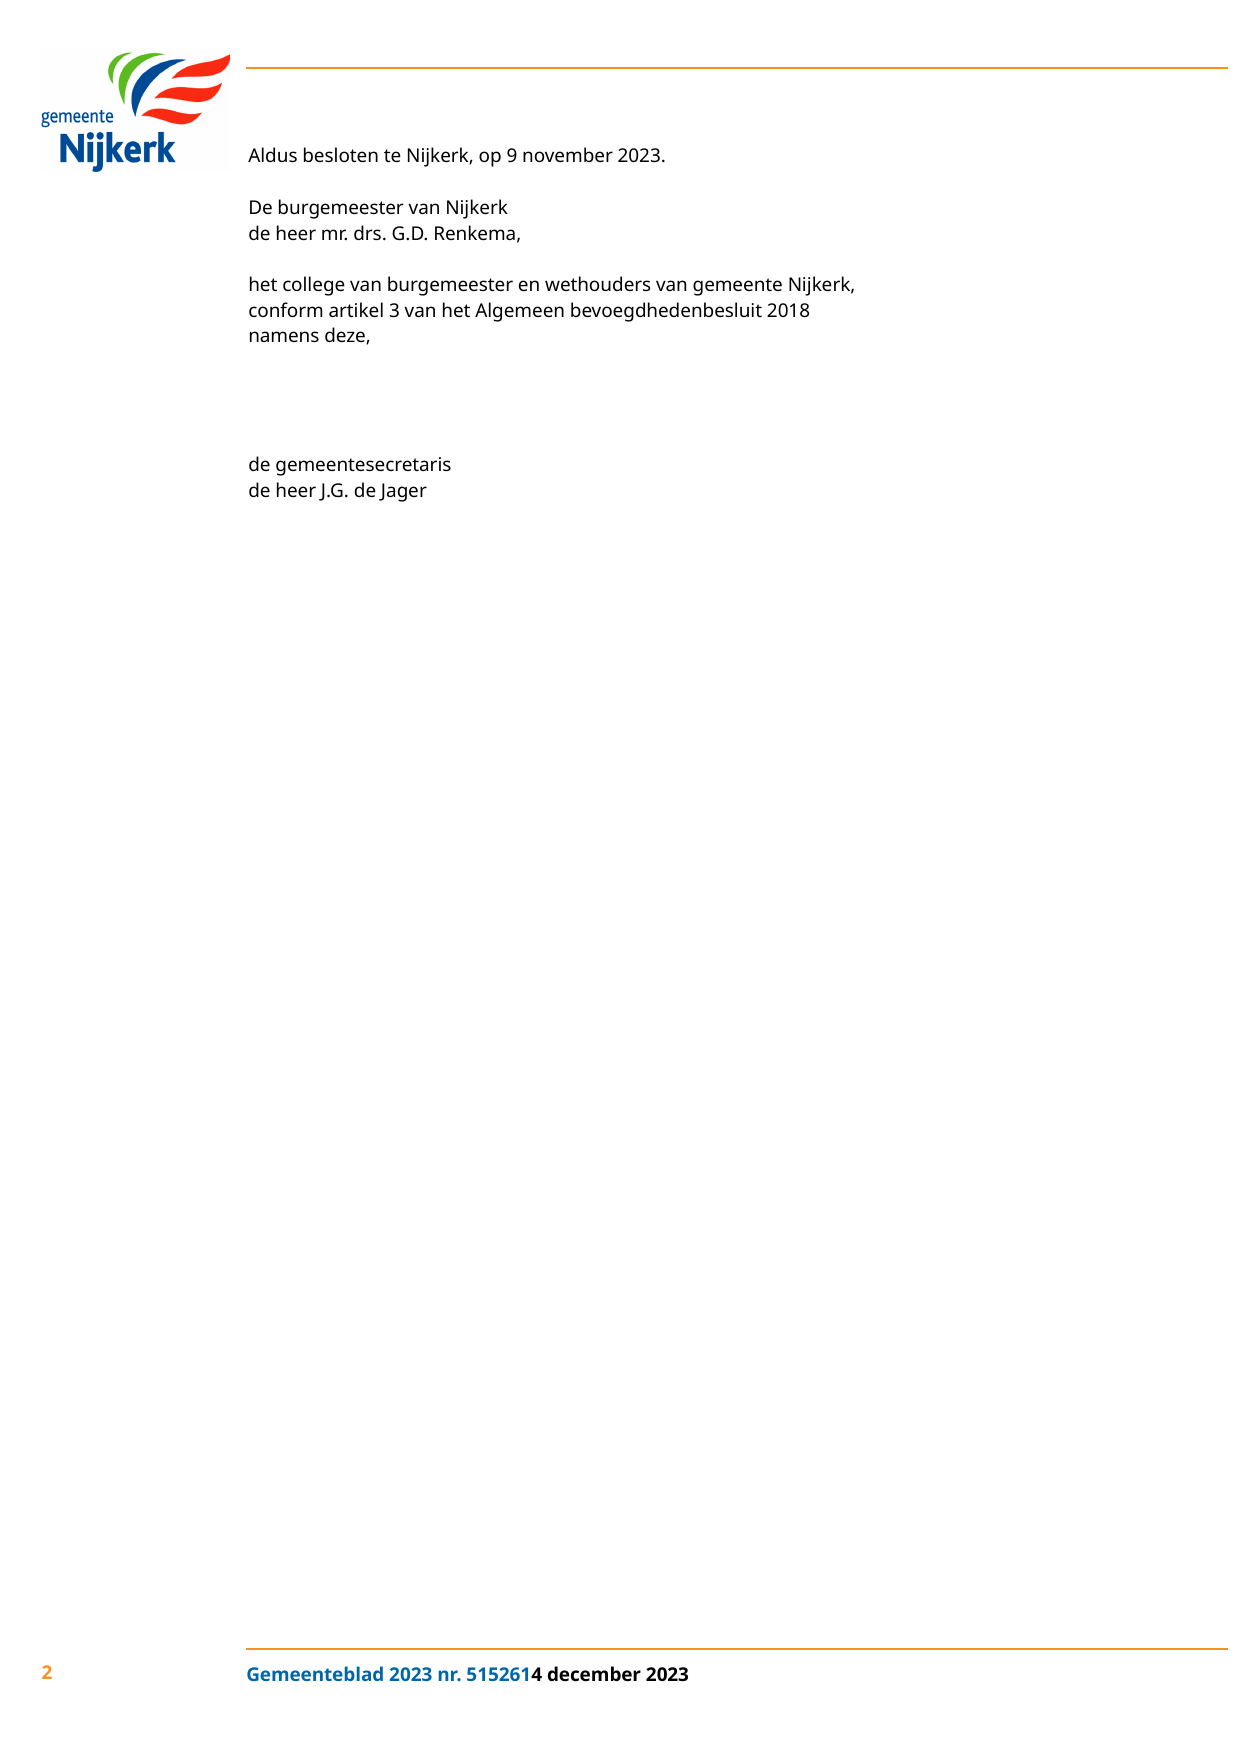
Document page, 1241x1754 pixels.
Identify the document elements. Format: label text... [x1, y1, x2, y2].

text Aldus besloten te Nijkerk, op 9 november 2023. [248, 143, 1152, 168]
text de heer J.G. de Jager [248, 477, 1152, 503]
text De burgemeester van Nijkerk [248, 194, 1152, 220]
text de heer mr. drs. G.D. Renkema, [248, 220, 1152, 246]
text de gemeentesecretaris [248, 451, 1152, 477]
text namens deze, [248, 323, 1152, 348]
text conform artikel 3 van het Algemeen bevoegdhedenbesluit 2018 [248, 297, 1152, 323]
text het college van burgemeester en wethouders van gemeente Nijkerk, [248, 271, 1152, 297]
picture [41, 47, 231, 172]
